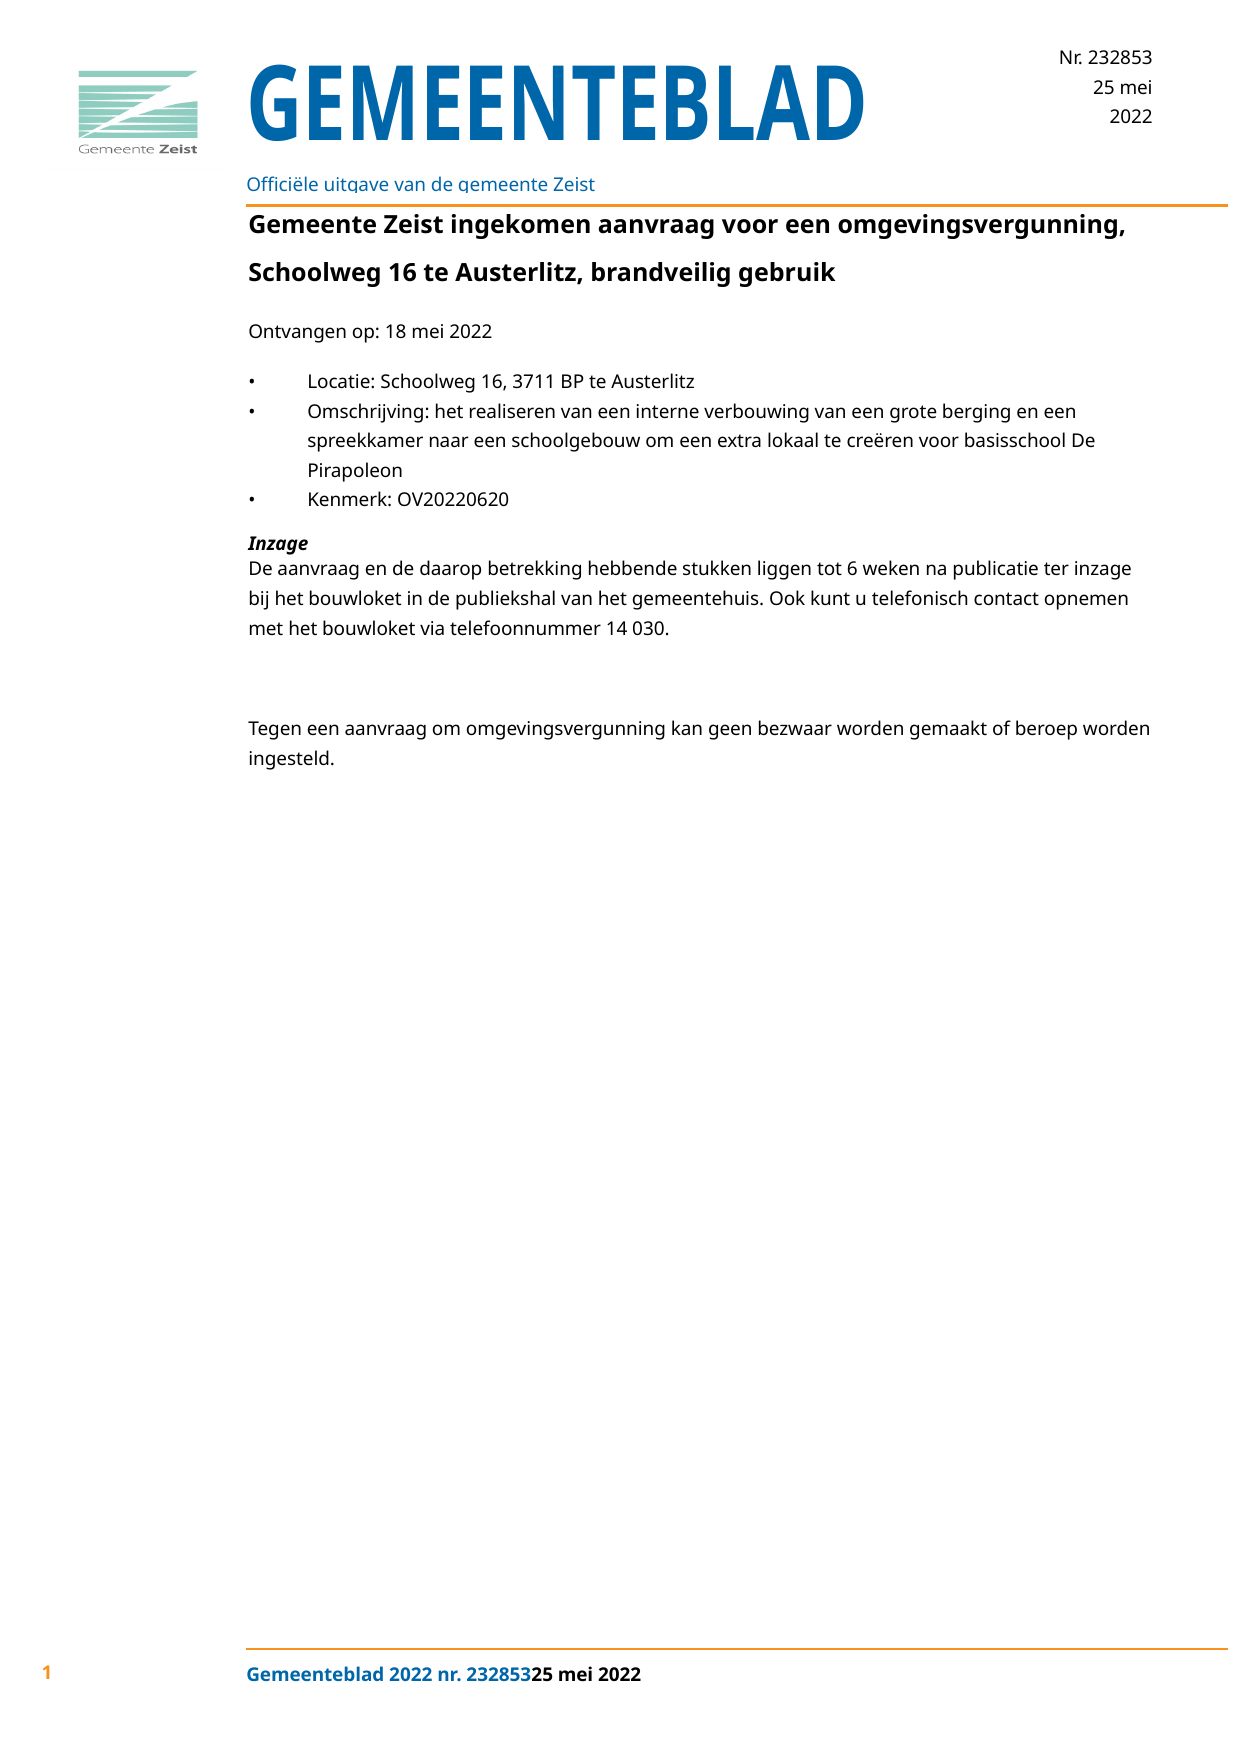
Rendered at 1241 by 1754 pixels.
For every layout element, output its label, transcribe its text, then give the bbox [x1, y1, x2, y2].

text Ontvangen op: 18 mei 2022 [248, 318, 1152, 344]
list Locatie: Schoolweg 16, 3711 BP te Austerlitz [248, 368, 1152, 394]
text Tegen een aanvraag om omgevingsvergunning kan geen bezwaar worden gemaakt of beroep worden ingesteld. [248, 716, 1152, 771]
text De aanvraag en de daarop betrekking hebbende stukken liggen tot 6 weken na publicatie ter inzage bij het bouwloket in de publiekshal van het gemeentehuis. Ook kunt u telefonisch contact opnemen met het bouwloket via telefoonnummer 14 030. [248, 556, 1152, 640]
picture [41, 47, 231, 172]
list Kenmerk: OV20220620 [248, 487, 1152, 512]
text Inzage [248, 530, 1152, 556]
list Omschrijving: het realiseren van een interne verbouwing van een grote berging en een spreekkamer naar een schoolgebouw om een extra lokaal te creëren voor basisschool De Pirapoleon [248, 398, 1152, 483]
text Gemeente Zeist ingekomen aanvraag voor een omgevingsvergunning, Schoolweg 16 te Austerlitz, brandveilig gebruik [248, 207, 1152, 288]
